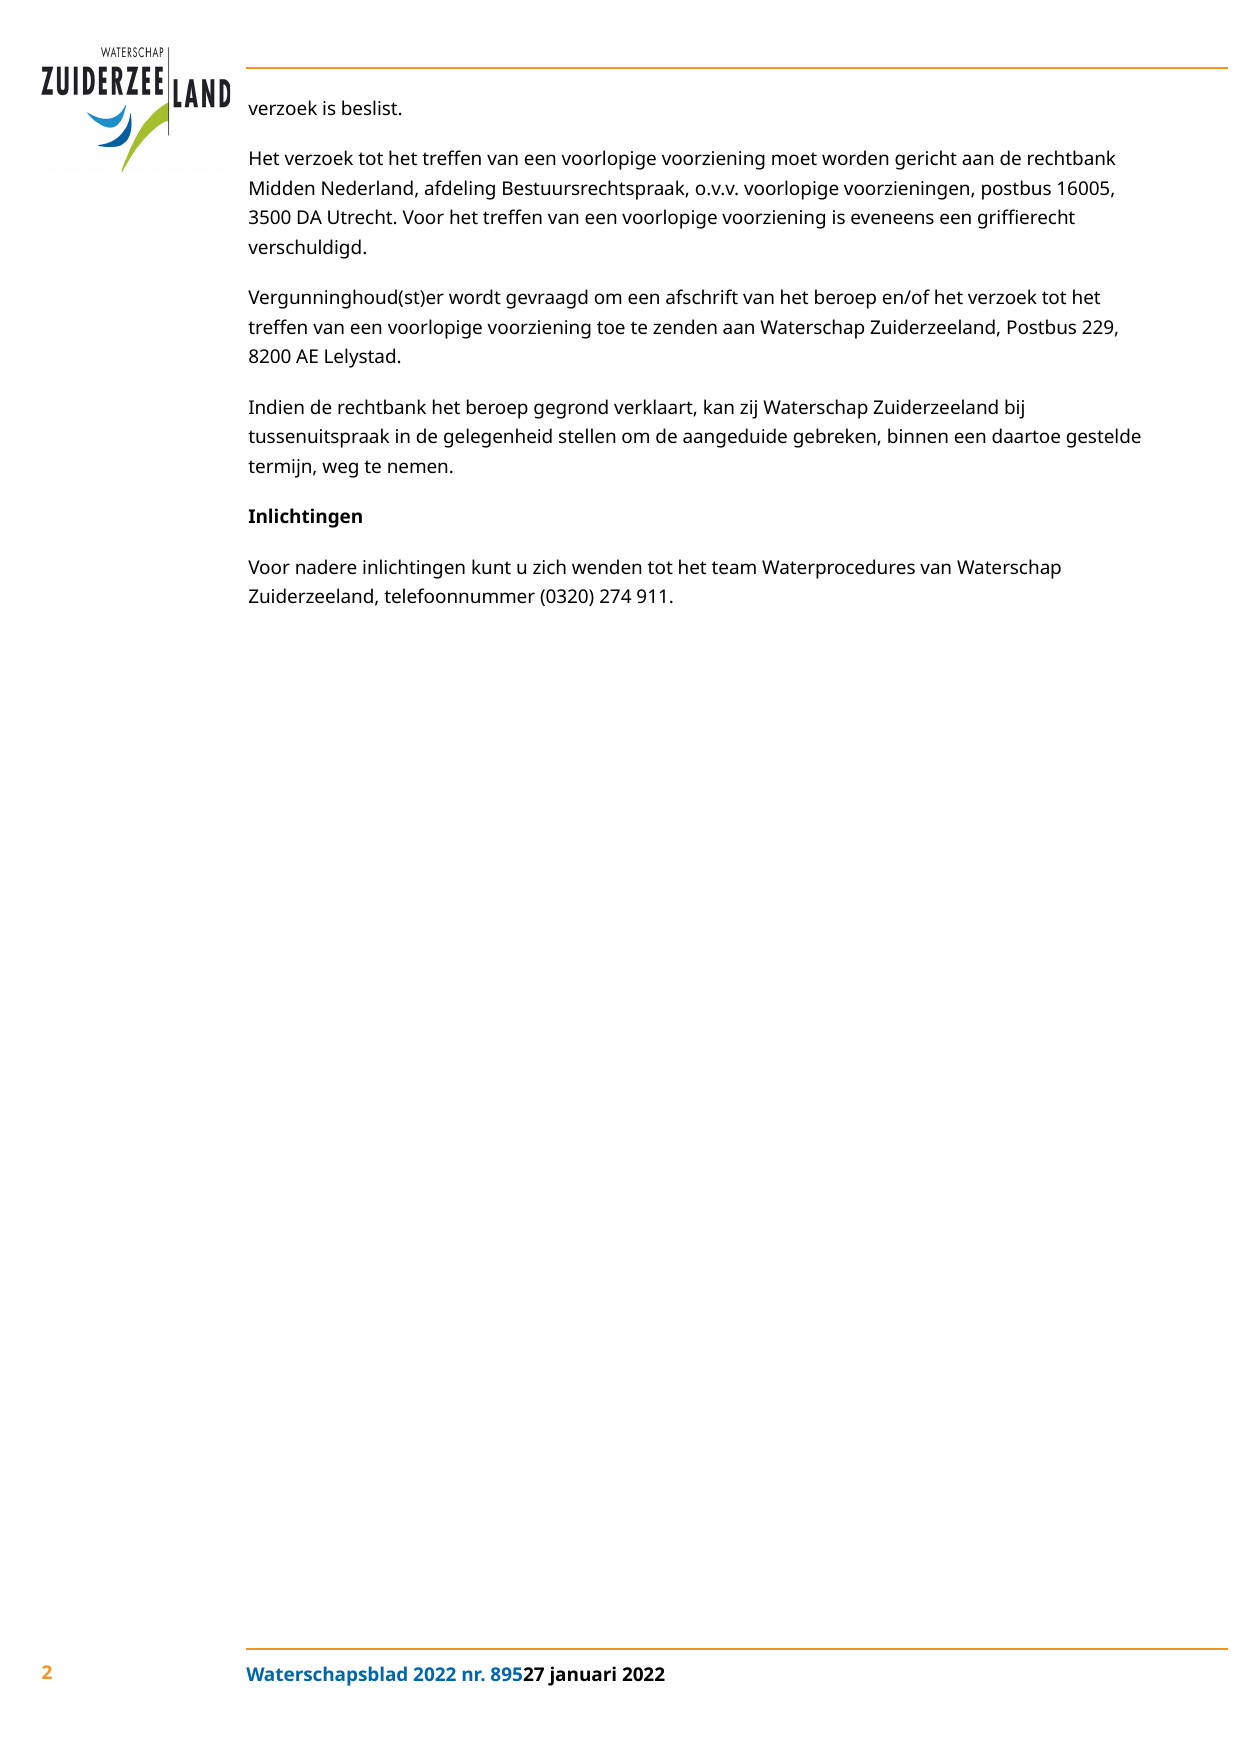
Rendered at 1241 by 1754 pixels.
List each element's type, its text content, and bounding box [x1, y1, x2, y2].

text Het verzoek tot het treffen van een voorlopige voorziening moet worden gericht aan de rechtbank Midden Nederland, afdeling Bestuursrechtspraak, o.v.v. voorlopige voorzieningen, postbus 16005, 3500 DA Utrecht. Voor het treffen van een voorlopige voorziening is eveneens een griffierecht verschuldigd. [248, 145, 1152, 260]
text Vergunninghoud(st)er wordt gevraagd om een afschrift van het beroep en/of het verzoek tot het treffen van een voorlopige voorziening toe te zenden aan Waterschap Zuiderzeeland, Postbus 229, 8200 AE Lelystad. [248, 284, 1152, 369]
text verzoek is beslist. [248, 95, 1152, 121]
picture [41, 47, 231, 172]
text Voor nadere inlichtingen kunt u zich wenden tot het team Waterprocedures van Waterschap Zuiderzeeland, telefoonnummer (0320) 274 911. [248, 554, 1152, 609]
text Inlichtingen [248, 503, 1152, 529]
text Indien de rechtbank het beroep gegrond verklaart, kan zij Waterschap Zuiderzeeland bij tussenuitspraak in de gelegenheid stellen om de aangeduide gebreken, binnen een daartoe gestelde termijn, weg te nemen. [248, 394, 1152, 479]
